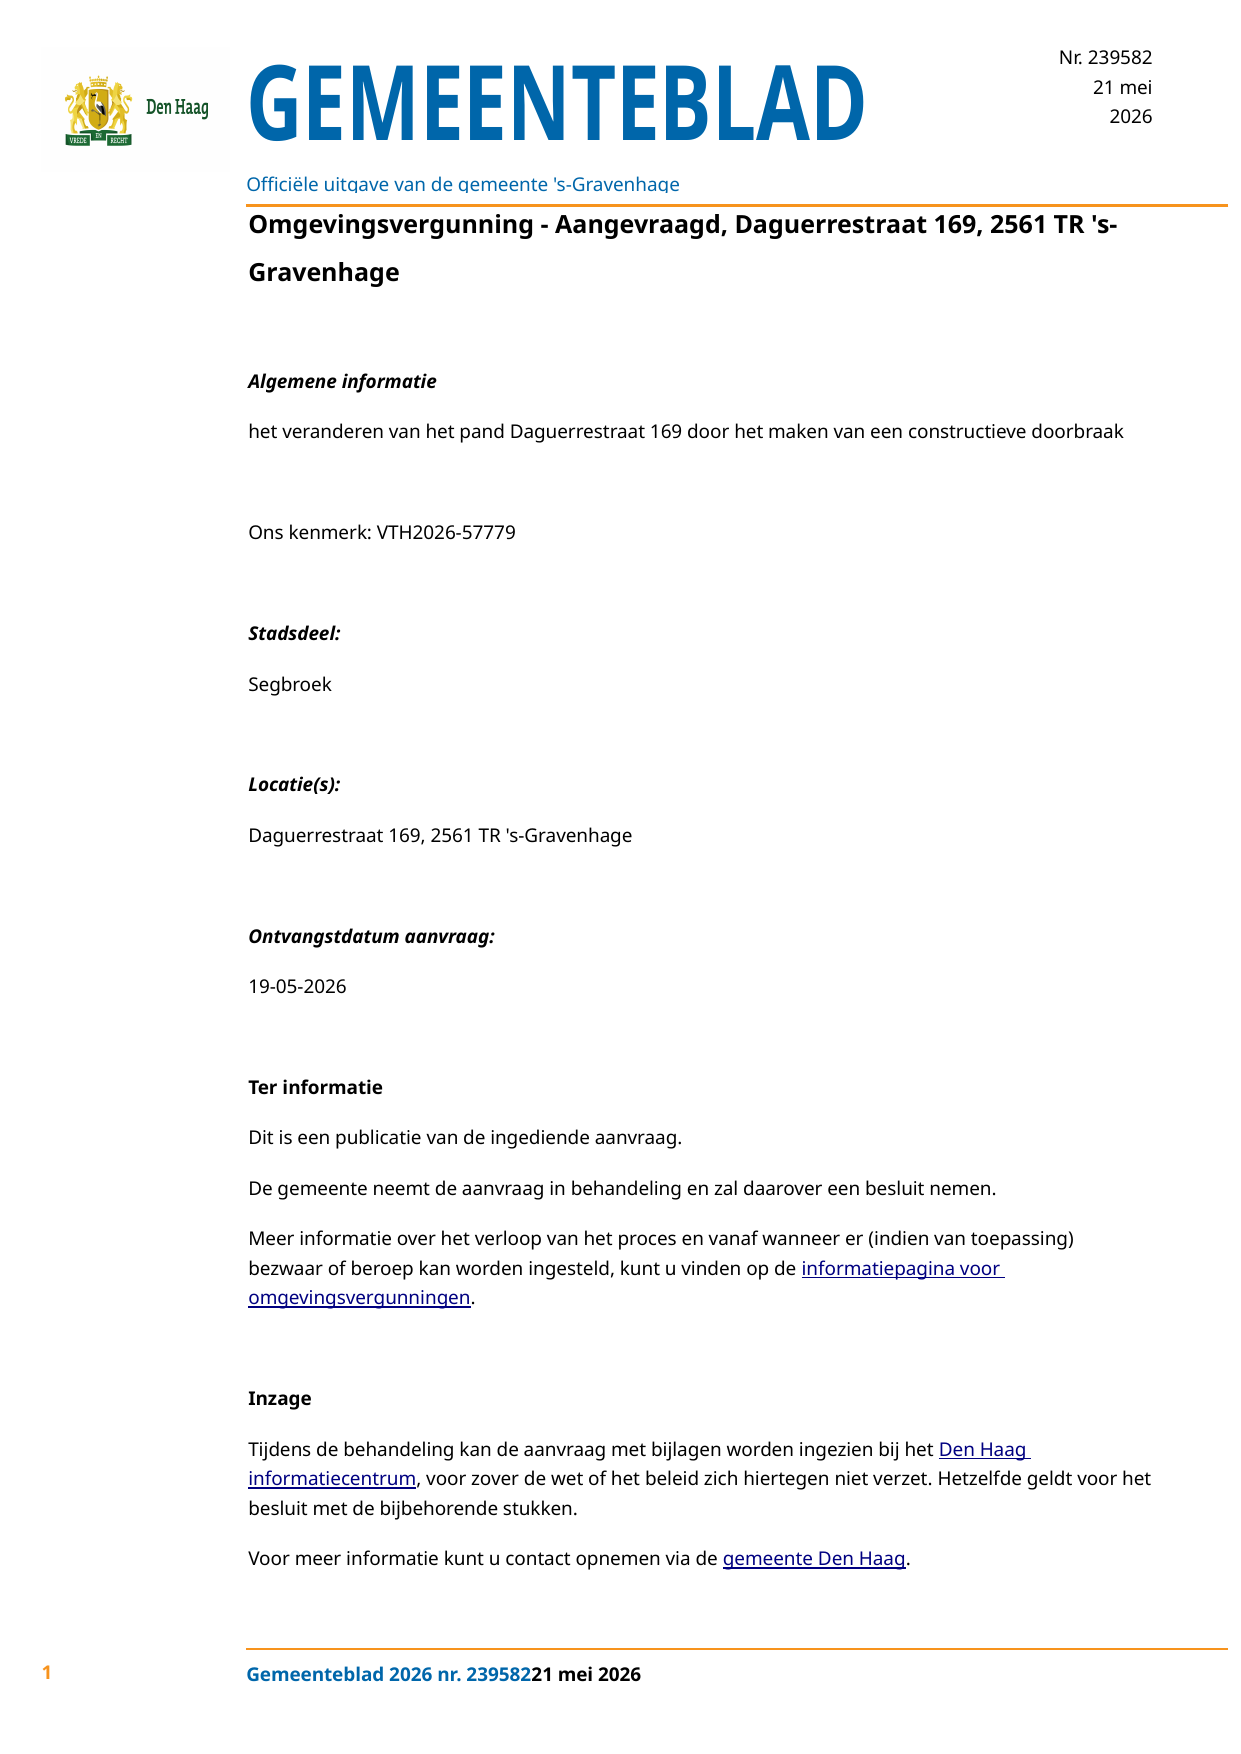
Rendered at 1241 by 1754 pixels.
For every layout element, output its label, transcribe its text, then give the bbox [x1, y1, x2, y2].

text Inzage [248, 1385, 1152, 1411]
text Daguerrestraat 169, 2561 TR 's-Gravenhage [248, 822, 1152, 848]
text het veranderen van het pand Daguerrestraat 169 door het maken van een constructieve doorbraak [248, 419, 1152, 444]
text Algemene informatie [248, 368, 1152, 394]
text Stadsdeel: [248, 620, 1152, 646]
text Ons kenmerk: VTH2026-57779 [248, 519, 1152, 545]
text 19-05-2026 [248, 973, 1152, 999]
text Tijdens de behandeling kan de aanvraag met bijlagen worden ingezien bij het Den Haag informatiecentrum, voor zover de wet of het beleid zich hiertegen niet verzet. Hetzelfde geldt voor het besluit met de bijbehorende stukken. [248, 1436, 1152, 1521]
text Ontvangstdatum aanvraag: [248, 923, 1152, 949]
text De gemeente neemt de aanvraag in behandeling en zal daarover een besluit nemen. [248, 1175, 1152, 1201]
text Dit is een publicatie van de ingediende aanvraag. [248, 1124, 1152, 1150]
picture [41, 47, 231, 172]
text Voor meer informatie kunt u contact opnemen via de gemeente Den Haag. [248, 1545, 1152, 1571]
text Omgevingsvergunning - Aangevraagd, Daguerrestraat 169, 2561 TR 's-Gravenhage [248, 207, 1152, 288]
text Locatie(s): [248, 772, 1152, 797]
text Ter informatie [248, 1074, 1152, 1100]
text Meer informatie over het verloop van het proces en vanaf wanneer er (indien van toepassing) bezwaar of beroep kan worden ingesteld, kunt u vinden op de informatiepagina voor omgevingsvergunningen. [248, 1225, 1152, 1310]
text Segbroek [248, 671, 1152, 697]
